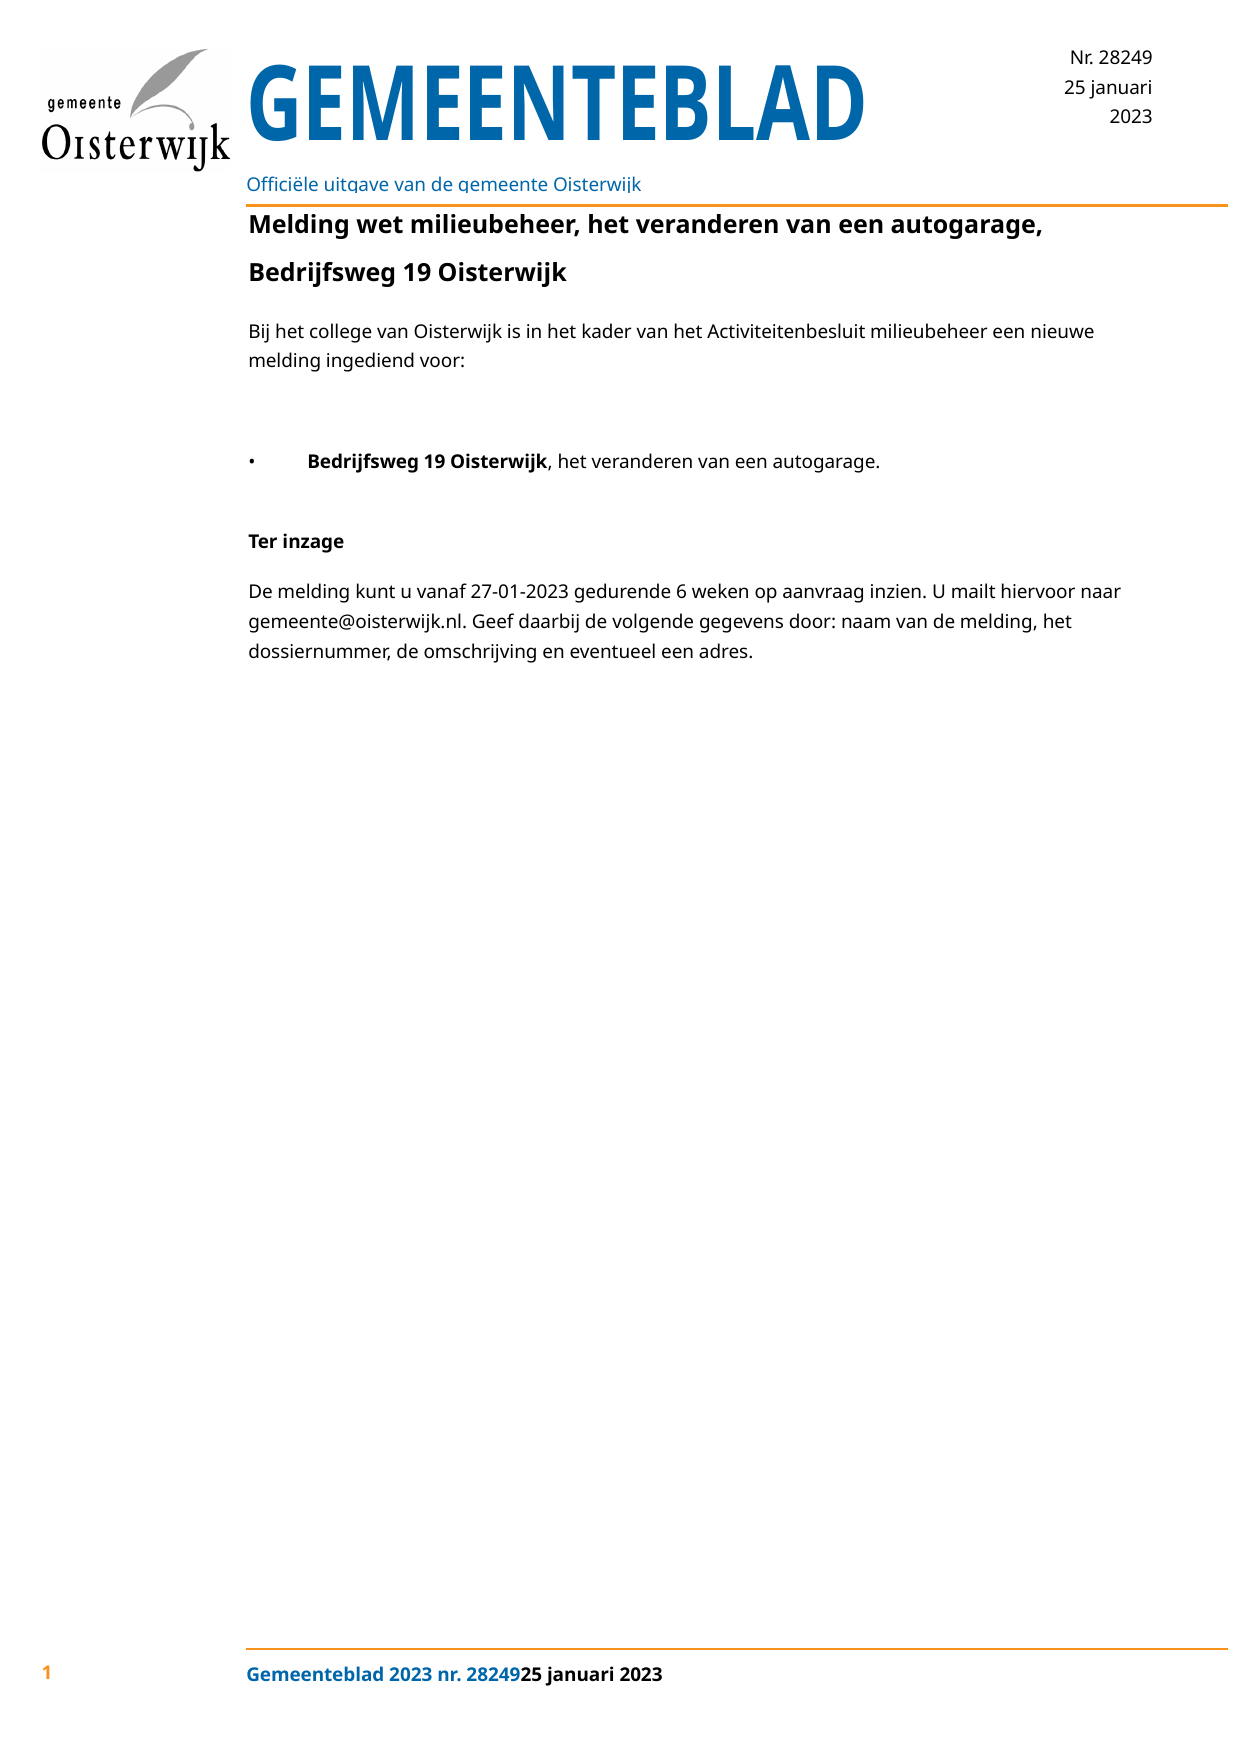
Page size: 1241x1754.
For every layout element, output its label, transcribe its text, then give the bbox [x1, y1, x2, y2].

text Bij het college van Oisterwijk is in het kader van het Activiteitenbesluit milieubeheer een nieuwe melding ingediend voor: [248, 318, 1152, 373]
list Bedrijfsweg 19 Oisterwijk, het veranderen van een autogarage. [248, 448, 1152, 474]
text De melding kunt u vanaf 27-01-2023 gedurende 6 weken op aanvraag inzien. U mailt hiervoor naar gemeente@oisterwijk.nl. Geef daarbij de volgende gegevens door: naam van de melding, het dossiernummer, de omschrijving en eventueel een adres. [248, 579, 1152, 664]
picture [41, 47, 231, 172]
text Ter inzage [248, 528, 1152, 554]
text Melding wet milieubeheer, het veranderen van een autogarage, Bedrijfsweg 19 Oisterwijk [248, 207, 1152, 288]
